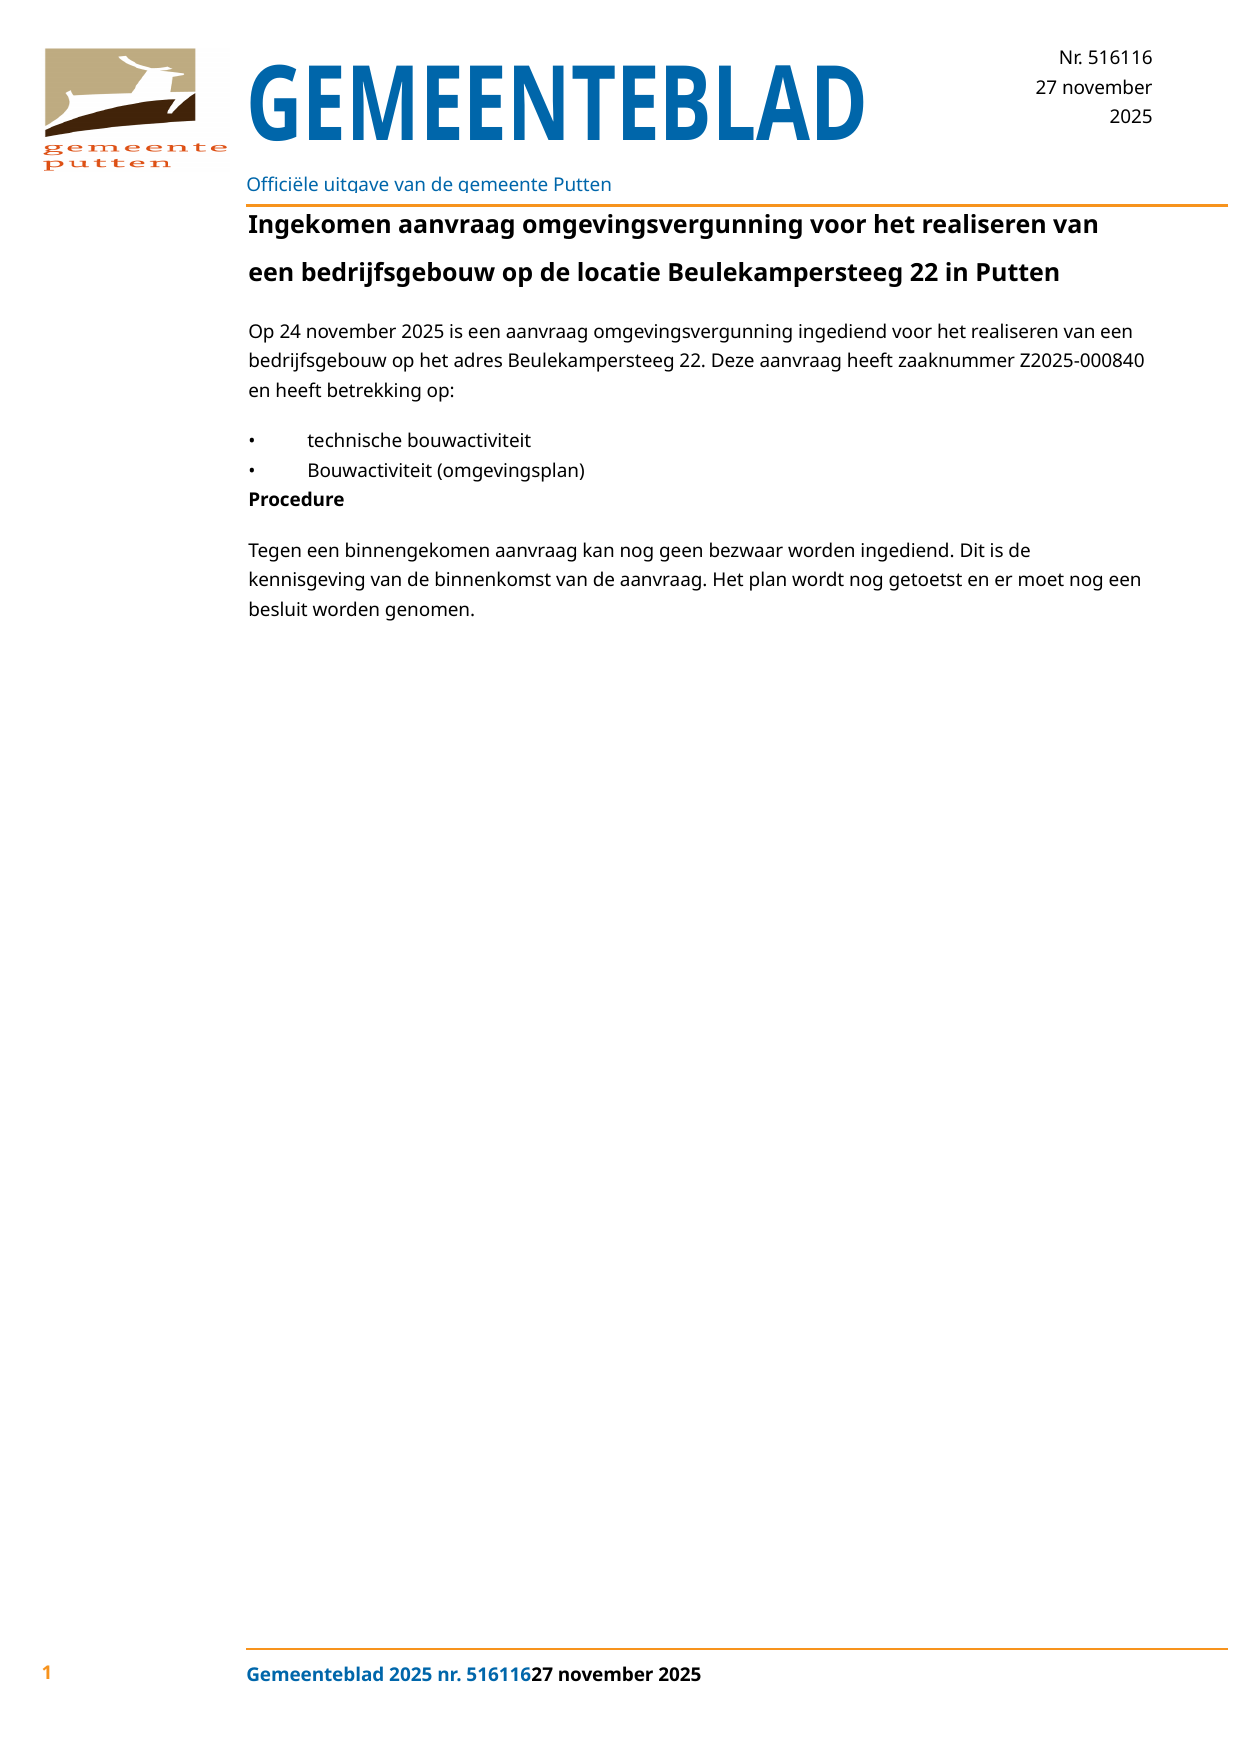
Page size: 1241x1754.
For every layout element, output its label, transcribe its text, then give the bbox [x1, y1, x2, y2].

list Bouwactiviteit (omgevingsplan) [248, 457, 1152, 483]
text Tegen een binnengekomen aanvraag kan nog geen bezwaar worden ingediend. Dit is de kennisgeving van de binnenkomst van de aanvraag. Het plan wordt nog getoetst en er moet nog een besluit worden genomen. [248, 537, 1152, 622]
list technische bouwactiviteit [248, 427, 1152, 453]
text Op 24 november 2025 is een aanvraag omgevingsvergunning ingediend voor het realiseren van een bedrijfsgebouw op het adres Beulekampersteeg 22. Deze aanvraag heeft zaaknummer Z2025-000840 en heeft betrekking op: [248, 318, 1152, 403]
text Ingekomen aanvraag omgevingsvergunning voor het realiseren van een bedrijfsgebouw op de locatie Beulekampersteeg 22 in Putten [248, 207, 1152, 288]
picture [41, 47, 231, 172]
text Procedure [248, 487, 1152, 512]
